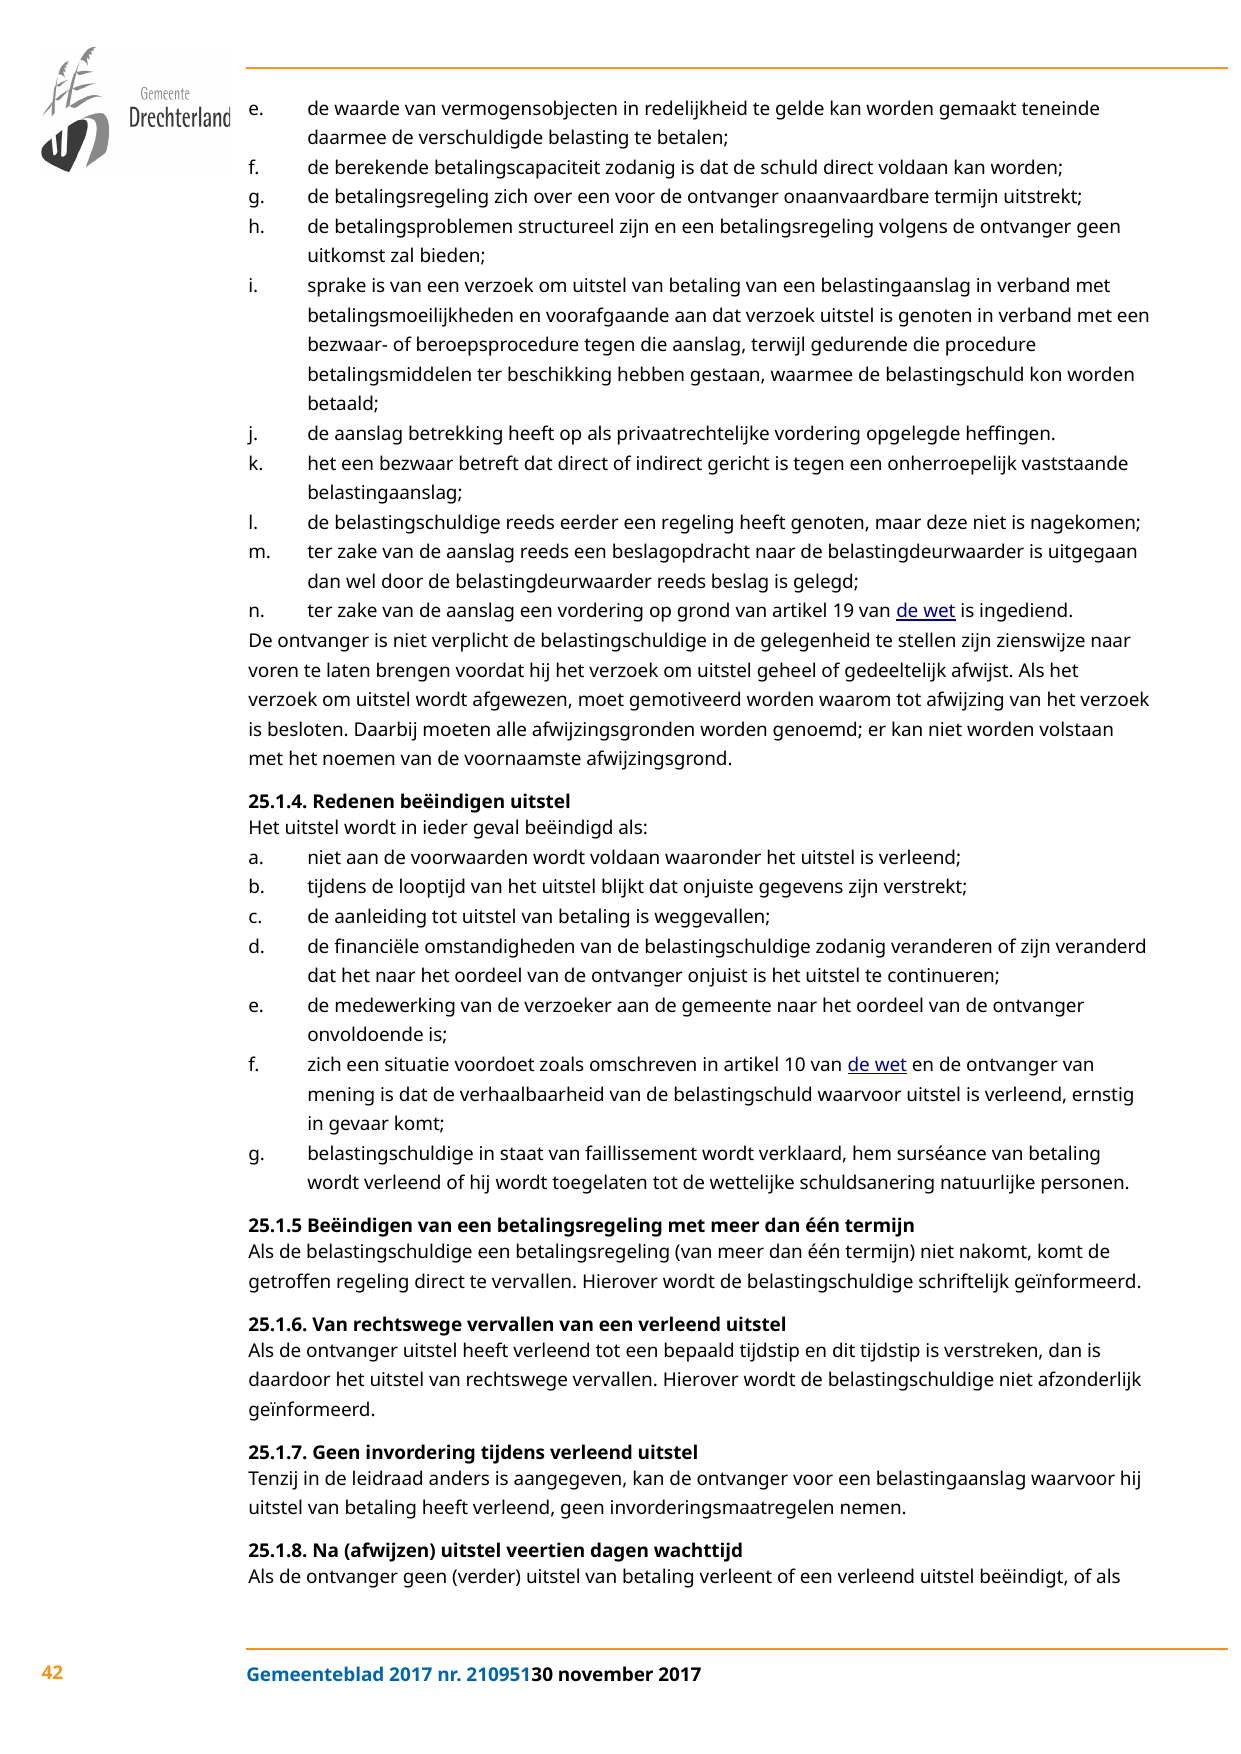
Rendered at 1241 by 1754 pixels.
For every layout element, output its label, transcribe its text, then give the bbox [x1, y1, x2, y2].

list ter zake van de aanslag reeds een beslagopdracht naar de belastingdeurwaarder is uitgegaan dan wel door de belastingdeurwaarder reeds beslag is gelegd; [248, 538, 1152, 594]
list de betalingsproblemen structureel zijn en een betalingsregeling volgens de ontvanger geen uitkomst zal bieden; [248, 213, 1152, 268]
list de aanleiding tot uitstel van betaling is weggevallen; [248, 903, 1152, 929]
text Het uitstel wordt in ieder geval beëindigd als: [248, 814, 1152, 840]
text 25.1.5 Beëindigen van een betalingsregeling met meer dan één termijn [248, 1213, 1152, 1238]
list ter zake van de aanslag een vordering op grond van artikel 19 van de wet is ingediend. [248, 598, 1152, 623]
text 25.1.6. Van rechtswege vervallen van een verleend uitstel [248, 1311, 1152, 1337]
list de medewerking van de verzoeker aan de gemeente naar het oordeel van de ontvanger onvoldoende is; [248, 992, 1152, 1047]
text 25.1.8. Na (afwijzen) uitstel veertien dagen wachttijd [248, 1537, 1152, 1563]
list niet aan de voorwaarden wordt voldaan waaronder het uitstel is verleend; [248, 844, 1152, 870]
text Als de ontvanger uitstel heeft verleend tot een bepaald tijdstip en dit tijdstip is verstreken, dan is daardoor het uitstel van rechtswege vervallen. Hierover wordt de belastingschuldige niet afzonderlijk geïnformeerd. [248, 1337, 1152, 1422]
list tijdens de looptijd van het uitstel blijkt dat onjuiste gegevens zijn verstrekt; [248, 874, 1152, 899]
list de belastingschuldige reeds eerder een regeling heeft genoten, maar deze niet is nagekomen; [248, 509, 1152, 535]
list de betalingsregeling zich over een voor de ontvanger onaanvaardbare termijn uitstrekt; [248, 183, 1152, 209]
text 25.1.7. Geen invordering tijdens verleend uitstel [248, 1439, 1152, 1465]
text Tenzij in de leidraad anders is aangegeven, kan de ontvanger voor een belastingaanslag waarvoor hij uitstel van betaling heeft verleend, geen invorderingsmaatregelen nemen. [248, 1465, 1152, 1520]
text Als de belastingschuldige een betalingsregeling (van meer dan één termijn) niet nakomt, komt de getroffen regeling direct te vervallen. Hierover wordt de belastingschuldige schriftelijk geïnformeerd. [248, 1238, 1152, 1294]
list de aanslag betrekking heeft op als privaatrechtelijke vordering opgelegde heffingen. [248, 420, 1152, 446]
list de financiële omstandigheden van de belastingschuldige zodanig veranderen of zijn veranderd dat het naar het oordeel van de ontvanger onjuist is het uitstel te continueren; [248, 933, 1152, 988]
text Als de ontvanger geen (verder) uitstel van betaling verleent of een verleend uitstel beëindigt, of als [248, 1563, 1152, 1589]
list sprake is van een verzoek om uitstel van betaling van een belastingaanslag in verband met betalingsmoeilijkheden en voorafgaande aan dat verzoek uitstel is genoten in verband met een bezwaar- of beroepsprocedure tegen die aanslag, terwijl gedurende die procedure betalingsmiddelen ter beschikking hebben gestaan, waarmee de belastingschuld kon worden betaald; [248, 272, 1152, 416]
list zich een situatie voordoet zoals omschreven in artikel 10 van de wet en de ontvanger van mening is dat de verhaalbaarheid van de belastingschuld waarvoor uitstel is verleend, ernstig in gevaar komt; [248, 1051, 1152, 1136]
list de waarde van vermogensobjecten in redelijkheid te gelde kan worden gemaakt teneinde daarmee de verschuldigde belasting te betalen; [248, 95, 1152, 150]
list de berekende betalingscapaciteit zodanig is dat de schuld direct voldaan kan worden; [248, 154, 1152, 180]
picture [41, 47, 231, 172]
list belastingschuldige in staat van faillissement wordt verklaard, hem surséance van betaling wordt verleend of hij wordt toegelaten tot de wettelijke schuldsanering natuurlijke personen. [248, 1140, 1152, 1195]
text De ontvanger is niet verplicht de belastingschuldige in de gelegenheid te stellen zijn zienswijze naar voren te laten brengen voordat hij het verzoek om uitstel geheel of gedeeltelijk afwijst. Als het verzoek om uitstel wordt afgewezen, moet gemotiveerd worden waarom tot afwijzing van het verzoek is besloten. Daarbij moeten alle afwijzingsgronden worden genoemd; er kan niet worden volstaan met het noemen van de voornaamste afwijzingsgrond. [248, 627, 1152, 771]
list het een bezwaar betreft dat direct of indirect gericht is tegen een onherroepelijk vaststaande belastingaanslag; [248, 450, 1152, 505]
text 25.1.4. Redenen beëindigen uitstel [248, 789, 1152, 814]
